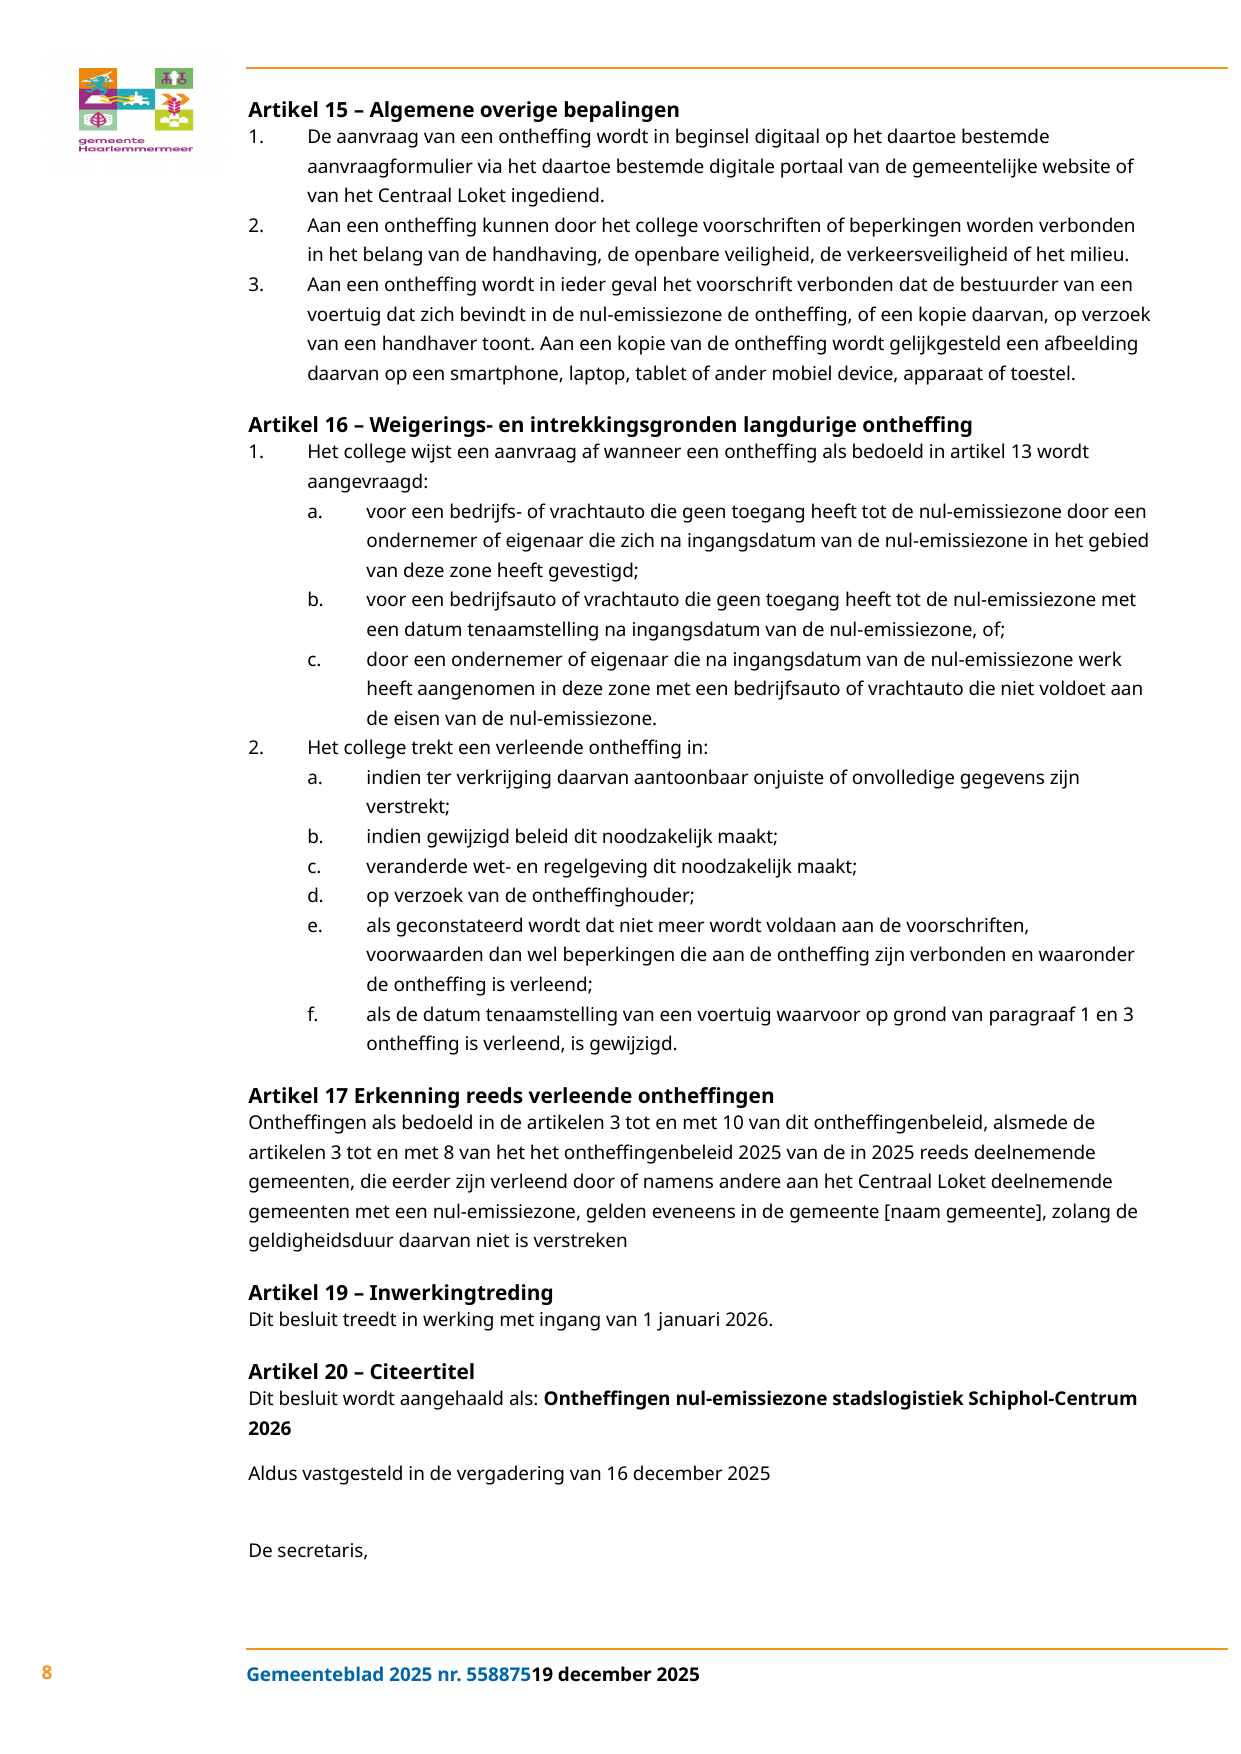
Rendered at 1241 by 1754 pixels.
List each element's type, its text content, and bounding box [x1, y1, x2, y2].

list voor een bedrijfs- of vrachtauto die geen toegang heeft tot de nul-emissiezone door een ondernemer of eigenaar die zich na ingangsdatum van de nul-emissiezone in het gebied van deze zone heeft gevestigd; [307, 498, 1152, 583]
list voor een bedrijfsauto of vrachtauto die geen toegang heeft tot de nul-emissiezone met een datum tenaamstelling na ingangsdatum van de nul-emissiezone, of; [307, 587, 1152, 642]
text Artikel 15 – Algemene overige bepalingen [248, 95, 1152, 123]
text Artikel 16 – Weigerings- en intrekkingsgronden langdurige ontheffing [248, 410, 1152, 439]
text Artikel 17 Erkenning reeds verleende ontheffingen [248, 1081, 1152, 1109]
picture [41, 47, 231, 172]
text Aldus vastgesteld in de vergadering van 16 december 2025 [248, 1461, 1152, 1486]
text Artikel 19 – Inwerkingtreding [248, 1278, 1152, 1306]
list indien ter verkrijging daarvan aantoonbaar onjuiste of onvolledige gegevens zijn verstrekt; [307, 764, 1152, 819]
list Het college trekt een verleende ontheffing in: [248, 734, 1152, 760]
text Ontheffingen als bedoeld in de artikelen 3 tot en met 10 van dit ontheffingenbeleid, alsmede de artikelen 3 tot en met 8 van het het ontheffingenbeleid 2025 van de in 2025 reeds deelnemende gemeenten, die eerder zijn verleend door of namens andere aan het Centraal Loket deelnemende gemeenten met een nul-emissiezone, gelden eveneens in de gemeente [naam gemeente], zolang de geldigheidsduur daarvan niet is verstreken [248, 1109, 1152, 1253]
list De aanvraag van een ontheffing wordt in beginsel digitaal op het daartoe bestemde aanvraagformulier via het daartoe bestemde digitale portaal van de gemeentelijke website of van het Centraal Loket ingediend. [248, 123, 1152, 208]
text Artikel 20 – Citeertitel [248, 1357, 1152, 1385]
list op verzoek van de ontheffinghouder; [307, 882, 1152, 908]
list veranderde wet- en regelgeving dit noodzakelijk maakt; [307, 853, 1152, 879]
text De secretaris, [248, 1538, 1152, 1563]
text Dit besluit treedt in werking met ingang van 1 januari 2026. [248, 1306, 1152, 1332]
list door een ondernemer of eigenaar die na ingangsdatum van de nul-emissiezone werk heeft aangenomen in deze zone met een bedrijfsauto of vrachtauto die niet voldoet aan de eisen van de nul-emissiezone. [307, 646, 1152, 731]
list Aan een ontheffing kunnen door het college voorschriften of beperkingen worden verbonden in het belang van de handhaving, de openbare veiligheid, de verkeersveiligheid of het milieu. [248, 212, 1152, 267]
list als geconstateerd wordt dat niet meer wordt voldaan aan de voorschriften, voorwaarden dan wel beperkingen die aan de ontheffing zijn verbonden en waaronder de ontheffing is verleend; [307, 912, 1152, 997]
list indien gewijzigd beleid dit noodzakelijk maakt; [307, 823, 1152, 849]
list Aan een ontheffing wordt in ieder geval het voorschrift verbonden dat de bestuurder van een voertuig dat zich bevindt in de nul-emissiezone de ontheffing, of een kopie daarvan, op verzoek van een handhaver toont. Aan een kopie van de ontheffing wordt gelijkgesteld een afbeelding daarvan op een smartphone, laptop, tablet of ander mobiel device, apparaat of toestel. [248, 271, 1152, 386]
list als de datum tenaamstelling van een voertuig waarvoor op grond van paragraaf 1 en 3 ontheffing is verleend, is gewijzigd. [307, 1001, 1152, 1056]
list Het college wijst een aanvraag af wanneer een ontheffing als bedoeld in artikel 13 wordt aangevraagd: [248, 439, 1152, 494]
text Dit besluit wordt aangehaald als: Ontheffingen nul-emissiezone stadslogistiek Schiphol-Centrum 2026 [248, 1385, 1152, 1441]
